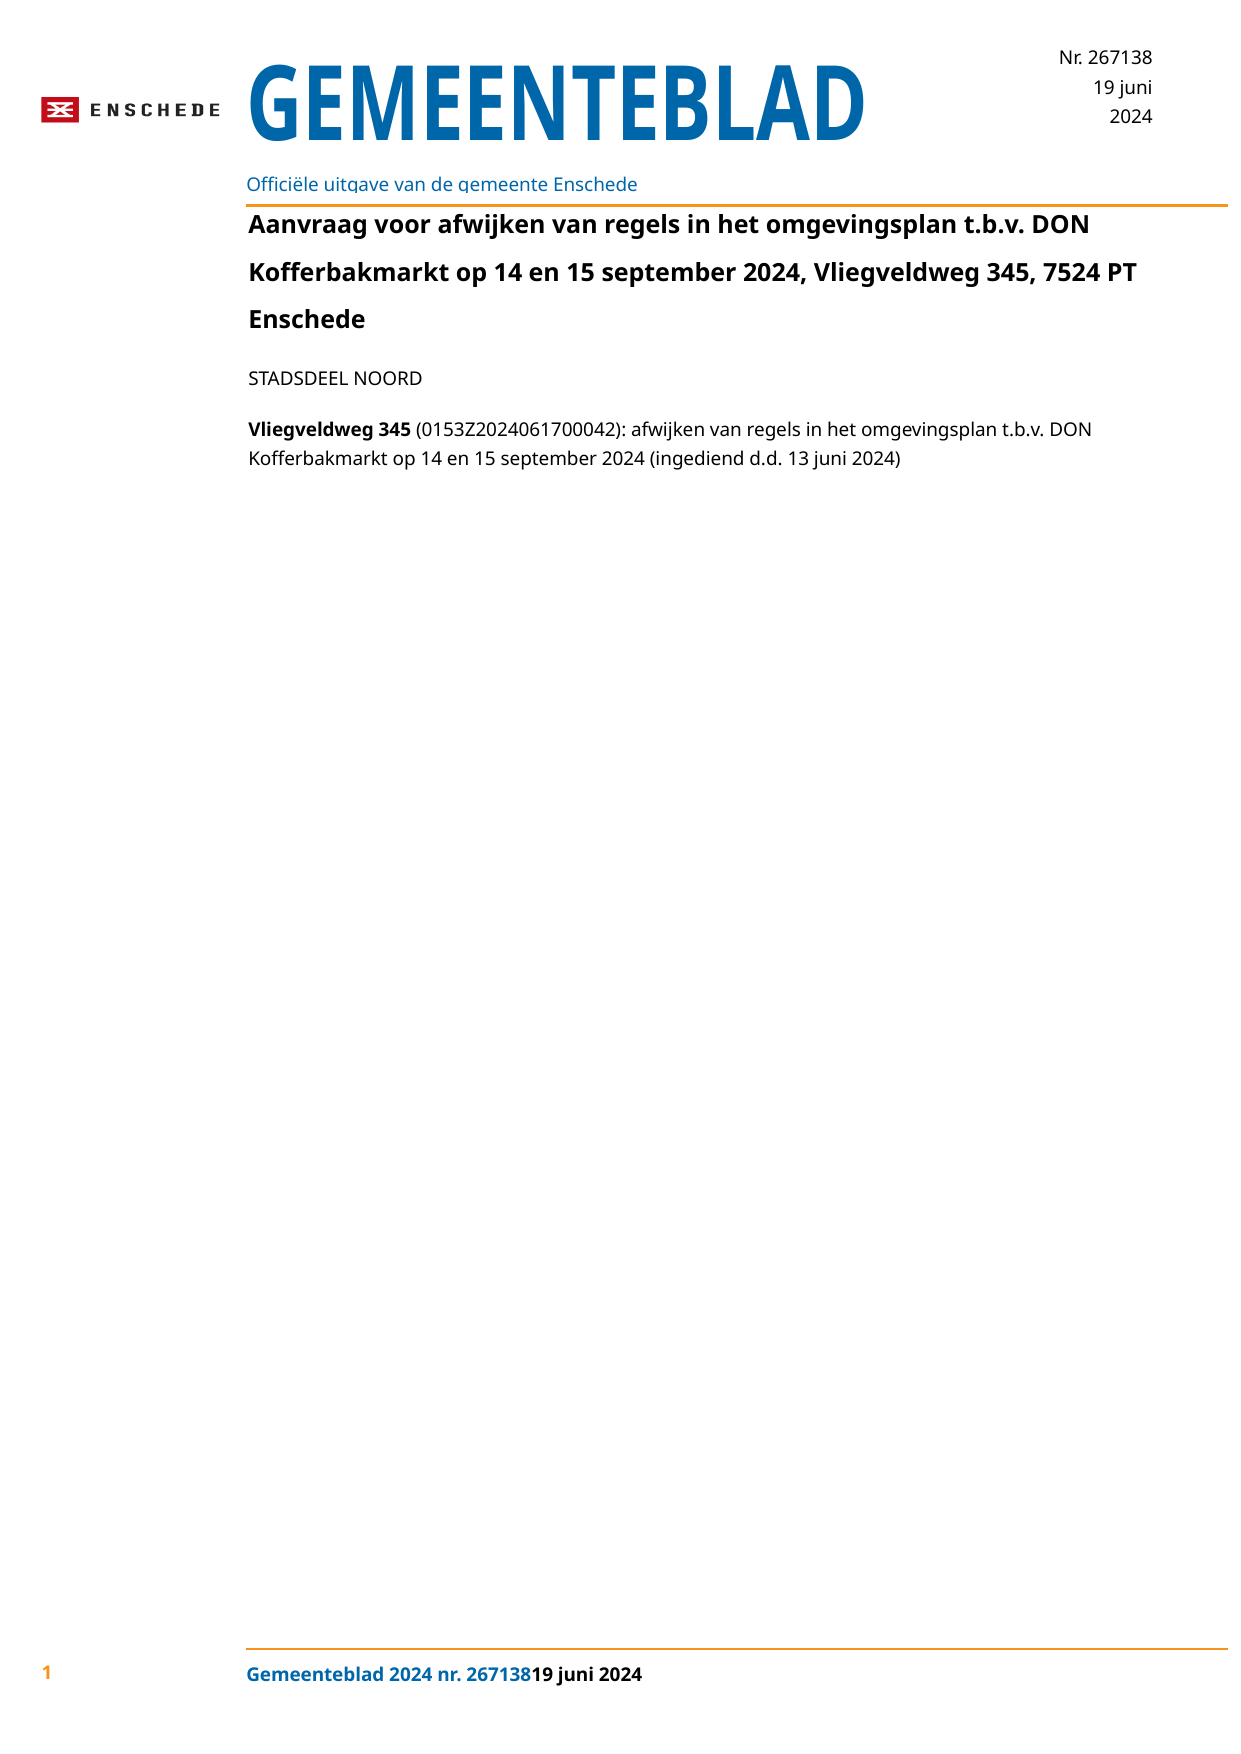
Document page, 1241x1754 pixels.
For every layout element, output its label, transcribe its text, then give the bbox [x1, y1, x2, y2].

text Aanvraag voor afwijken van regels in het omgevingsplan t.b.v. DON Kofferbakmarkt op 14 en 15 september 2024, Vliegveldweg 345, 7524 PT Enschede [248, 207, 1152, 336]
text STADSDEEL NOORD [248, 366, 1152, 391]
picture [41, 47, 231, 172]
text Vliegveldweg 345 (0153Z2024061700042): afwijken van regels in het omgevingsplan t.b.v. DON Kofferbakmarkt op 14 en 15 september 2024 (ingediend d.d. 13 juni 2024) [248, 416, 1152, 471]
